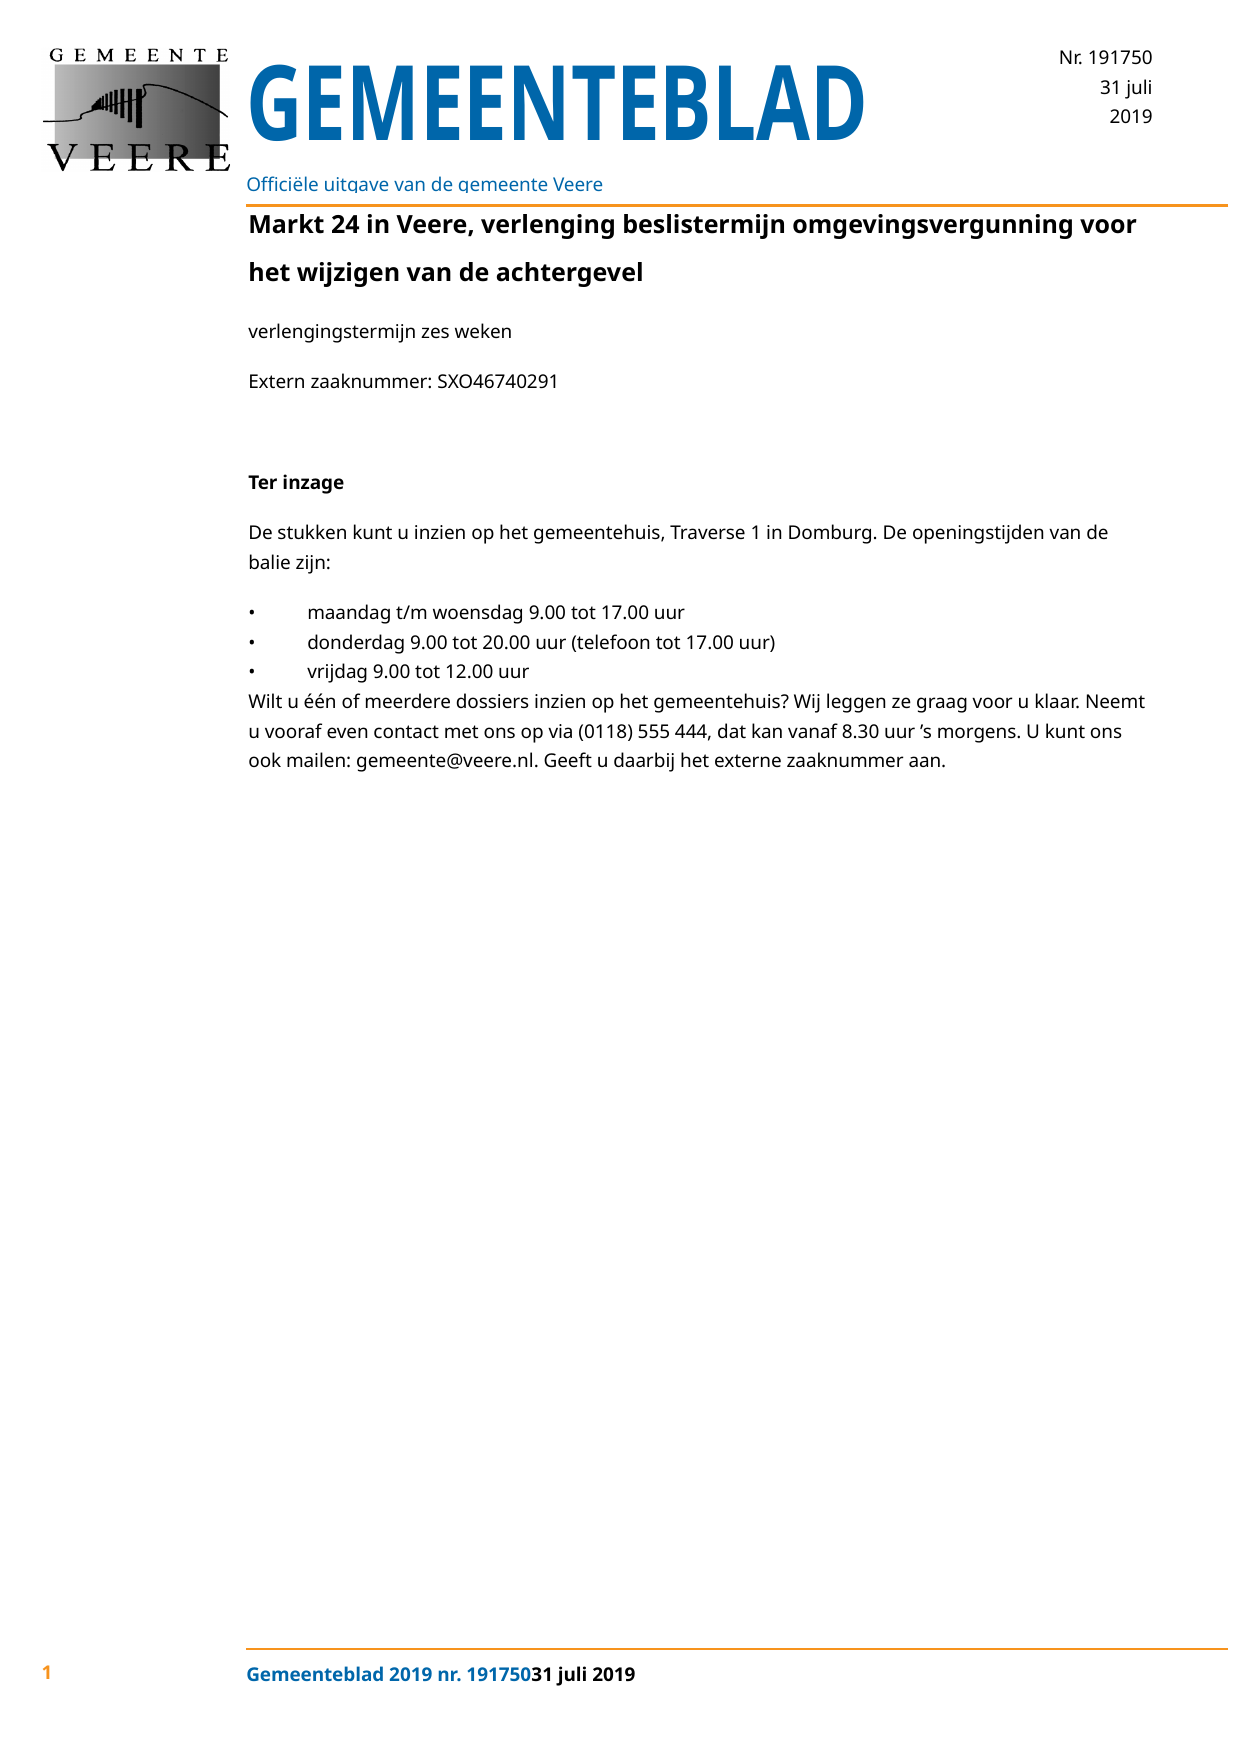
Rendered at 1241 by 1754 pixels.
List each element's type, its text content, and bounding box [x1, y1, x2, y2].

picture [41, 47, 231, 172]
text verlengingstermijn zes weken [248, 318, 1152, 344]
text De stukken kunt u inzien op het gemeentehuis, Traverse 1 in Domburg. De openingstijden van de balie zijn: [248, 519, 1152, 575]
text Ter inzage [248, 469, 1152, 495]
list donderdag 9.00 tot 20.00 uur (telefoon tot 17.00 uur) [248, 629, 1152, 655]
text Wilt u één of meerdere dossiers inzien op het gemeentehuis? Wij leggen ze graag voor u klaar. Neemt u vooraf even contact met ons op via (0118) 555 444, dat kan vanaf 8.30 uur ’s morgens. U kunt ons ook mailen: gemeente@veere.nl. Geeft u daarbij het externe zaaknummer aan. [248, 688, 1152, 773]
text Extern zaaknummer: SXO46740291 [248, 368, 1152, 394]
list vrijdag 9.00 tot 12.00 uur [248, 659, 1152, 684]
text Markt 24 in Veere, verlenging beslistermijn omgevingsvergunning voor het wijzigen van de achtergevel [248, 207, 1152, 288]
list maandag t/m woensdag 9.00 tot 17.00 uur [248, 599, 1152, 625]
